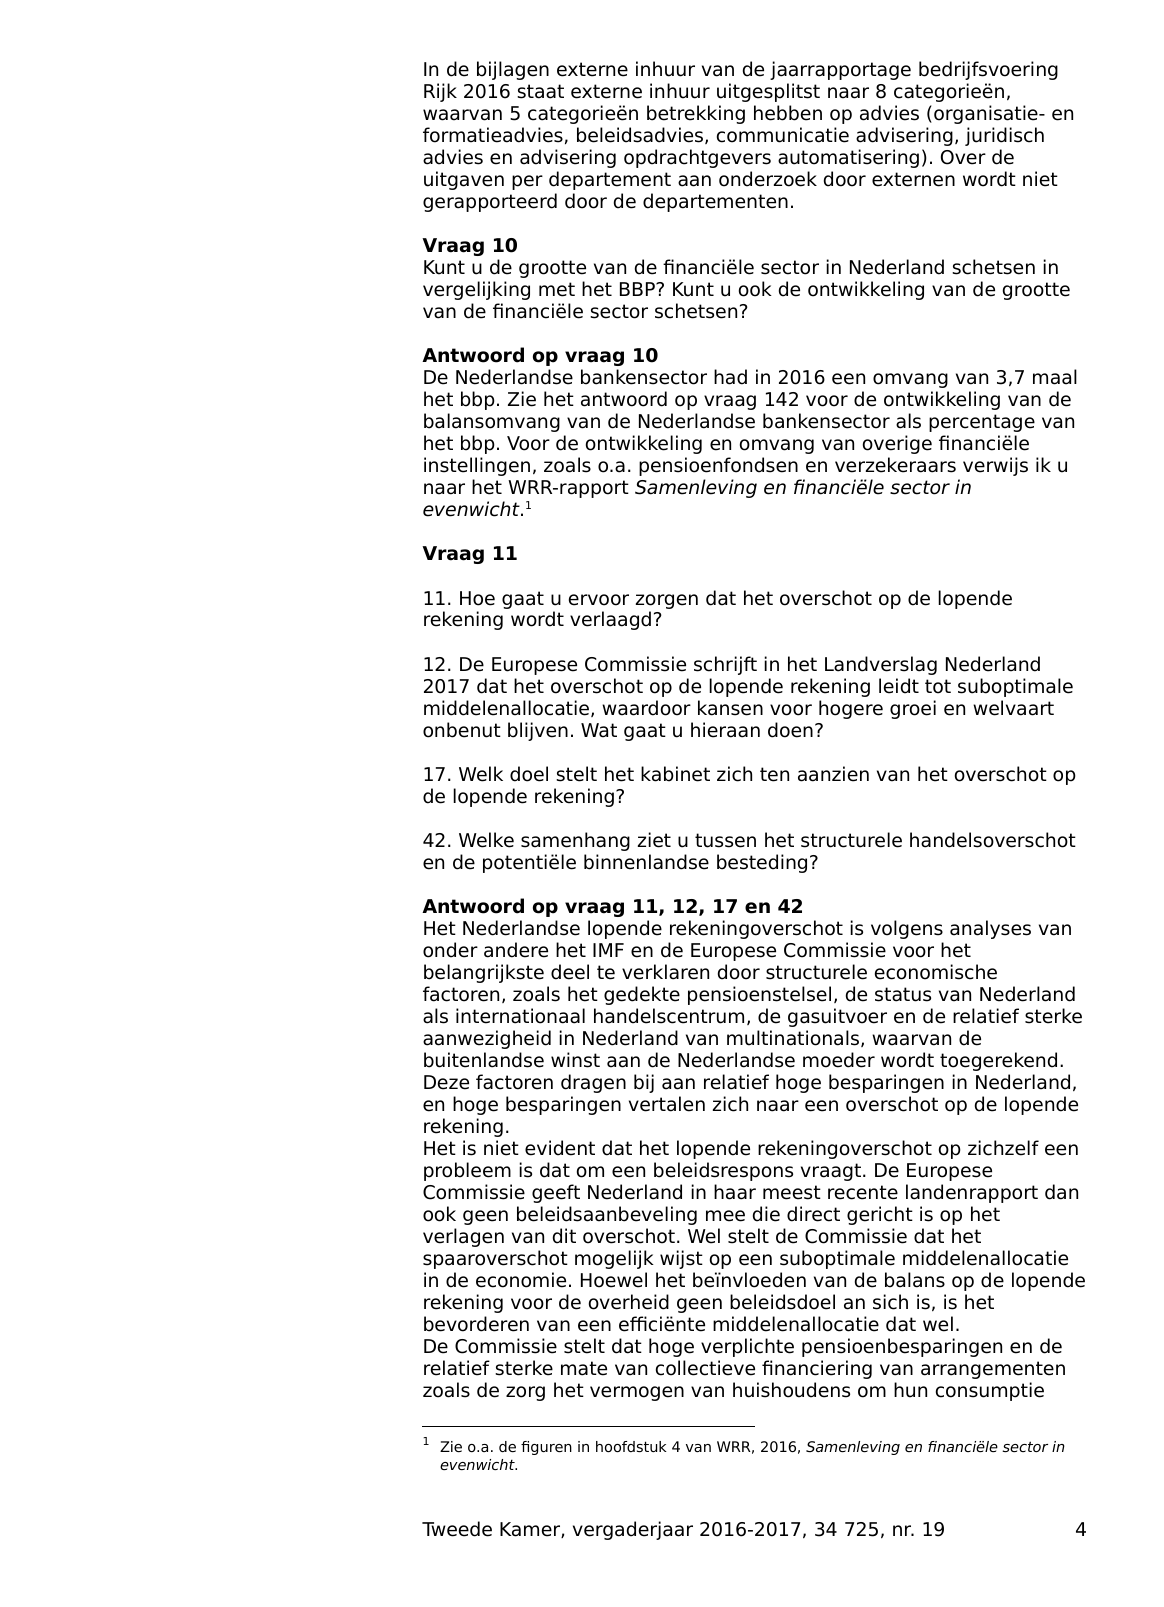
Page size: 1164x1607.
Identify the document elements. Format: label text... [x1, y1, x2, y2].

text Kunt u de grootte van de financiële sector in Nederland schetsen in vergelijking met het BBP? Kunt u ook de ontwikkeling van de grootte van de financiële sector schetsen? [422, 257, 1087, 323]
text 12. De Europese Commissie schrijft in het Landverslag Nederland 2017 dat het overschot op de lopende rekening leidt tot suboptimale middelenallocatie, waardoor kansen voor hogere groei en welvaart onbenut blijven. Wat gaat u hieraan doen? [422, 653, 1087, 741]
text 17. Welk doel stelt het kabinet zich ten aanzien van het overschot op de lopende rekening? [422, 764, 1087, 808]
text 42. Welke samenhang ziet u tussen het structurele handelsoverschot en de potentiële binnenlandse besteding? [422, 830, 1087, 874]
text De Commissie stelt dat hoge verplichte pensioenbesparingen en de relatief sterke mate van collectieve financiering van arrangementen zoals de zorg het vermogen van huishoudens om hun consumptie [422, 1336, 1087, 1401]
text Vraag 11 [422, 543, 1087, 565]
text Het Nederlandse lopende rekeningoverschot is volgens analyses van onder andere het IMF en de Europese Commissie voor het belangrijkste deel te verklaren door structurele economische factoren, zoals het gedekte pensioenstelsel, de status van Nederland als internationaal handelscentrum, de gasuitvoer en de relatief sterke aanwezigheid in Nederland van multinationals, waarvan de buitenlandse winst aan de Nederlandse moeder wordt toegerekend. Deze factoren dragen bij aan relatief hoge besparingen in Nederland, en hoge besparingen vertalen zich naar een overschot op de lopende rekening. [422, 918, 1087, 1138]
text Antwoord op vraag 11, 12, 17 en 42 [422, 896, 1087, 918]
text Vraag 10 [422, 235, 1087, 257]
text 11. Hoe gaat u ervoor zorgen dat het overschot op de lopende rekening wordt verlaagd? [422, 587, 1087, 631]
text In de bijlagen externe inhuur van de jaarrapportage bedrijfsvoering Rijk 2016 staat externe inhuur uitgesplitst naar 8 categorieën, waarvan 5 categorieën betrekking hebben op advies (organisatie- en formatieadvies, beleidsadvies, communicatie advisering, juridisch advies en advisering opdrachtgevers automatisering). Over de uitgaven per departement aan onderzoek door externen wordt niet gerapporteerd door de departementen. [422, 59, 1087, 213]
text Het is niet evident dat het lopende rekeningoverschot op zichzelf een probleem is dat om een beleidsrespons vraagt. De Europese Commissie geeft Nederland in haar meest recente landenrapport dan ook geen beleidsaanbeveling mee die direct gericht is op het verlagen van dit overschot. Wel stelt de Commissie dat het spaaroverschot mogelijk wijst op een suboptimale middelenallocatie in de economie. Hoewel het beïnvloeden van de balans op de lopende rekening voor de overheid geen beleidsdoel an sich is, is het bevorderen van een efficiënte middelenallocatie dat wel. [422, 1138, 1087, 1336]
text Antwoord op vraag 10 [422, 345, 1087, 367]
text Zie o.a. de figuren in hoofdstuk 4 van WRR, 2016, Samenleving en financiële sector in evenwicht. [422, 1435, 1087, 1474]
text De Nederlandse bankensector had in 2016 een omvang van 3,7 maal het bbp. Zie het antwoord op vraag 142 voor de ontwikkeling van de balansomvang van de Nederlandse bankensector als percentage van het bbp. Voor de ontwikkeling en omvang van overige financiële instellingen, zoals o.a. pensioenfondsen en verzekeraars verwijs ik u naar het WRR-rapport Samenleving en financiële sector in evenwicht. [422, 367, 1087, 521]
